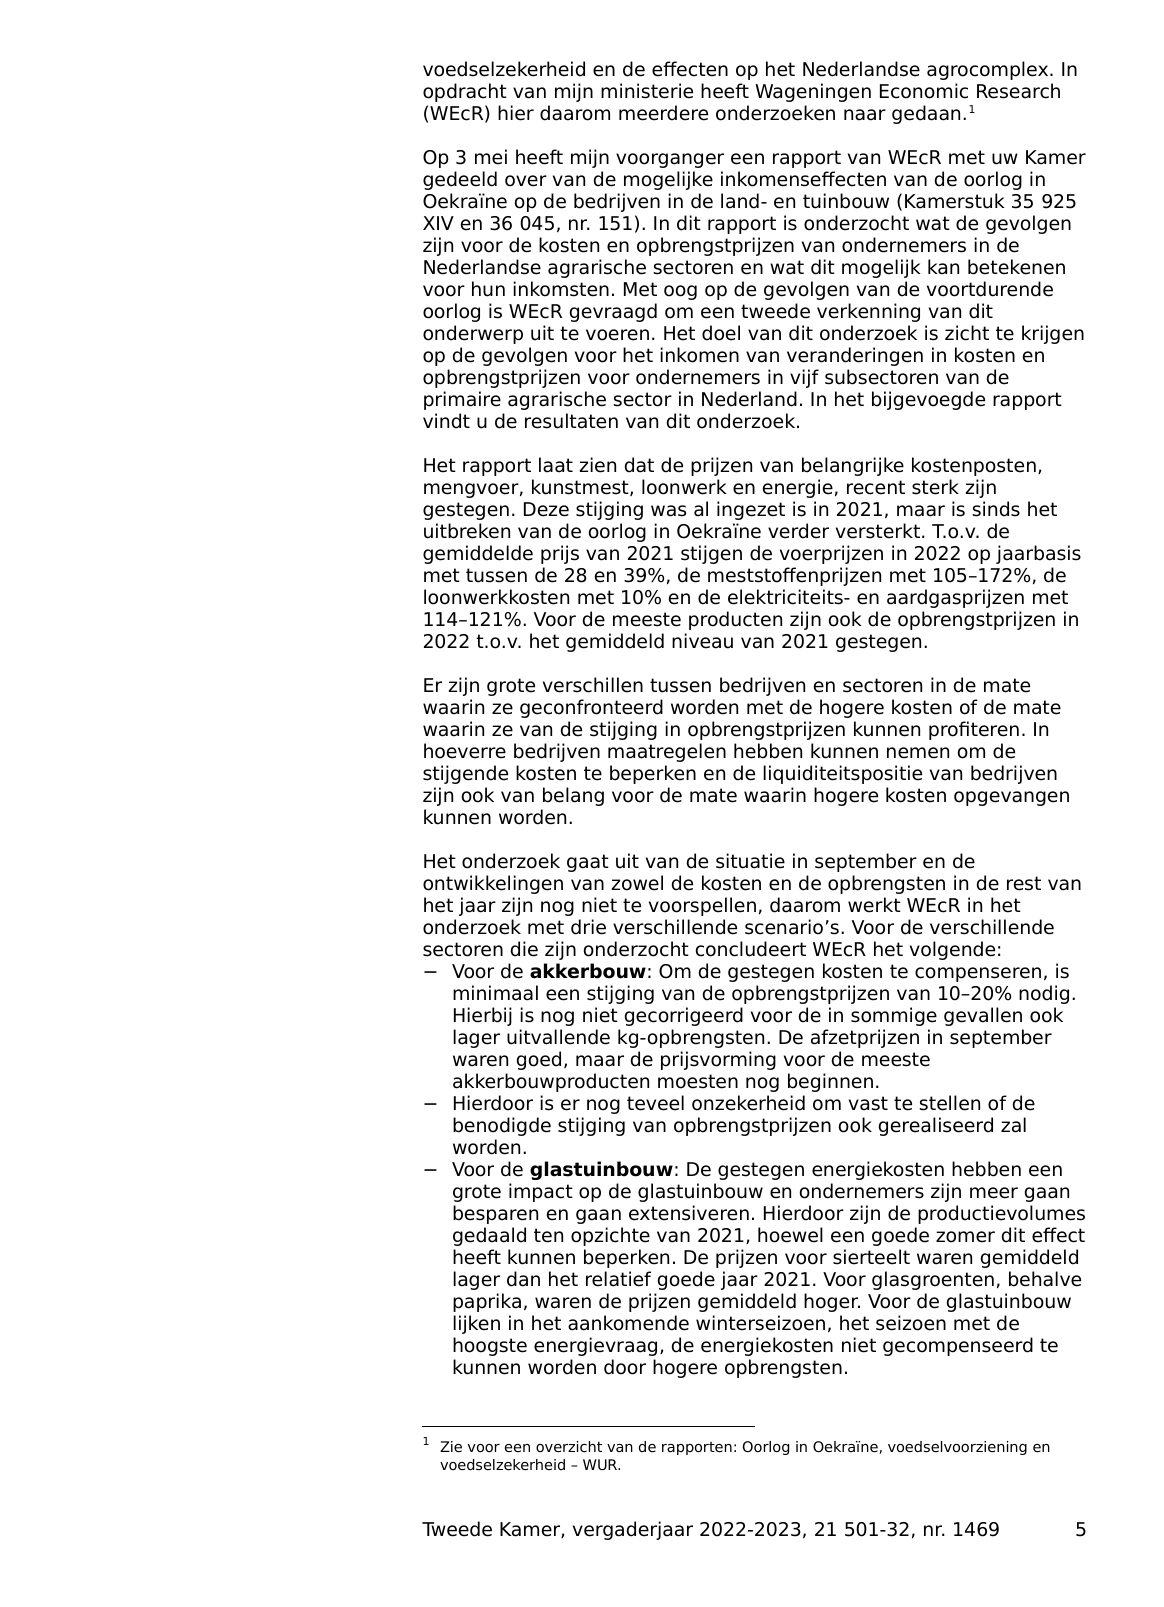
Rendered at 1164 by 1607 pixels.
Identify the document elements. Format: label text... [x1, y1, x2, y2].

text Er zijn grote verschillen tussen bedrijven en sectoren in de mate waarin ze geconfronteerd worden met de hogere kosten of de mate waarin ze van de stijging in opbrengstprijzen kunnen profiteren. In hoeverre bedrijven maatregelen hebben kunnen nemen om de stijgende kosten te beperken en de liquiditeitspositie van bedrijven zijn ook van belang voor de mate waarin hogere kosten opgevangen kunnen worden. [422, 675, 1087, 829]
text Het onderzoek gaat uit van de situatie in september en de ontwikkelingen van zowel de kosten en de opbrengsten in de rest van het jaar zijn nog niet te voorspellen, daarom werkt WEcR in het onderzoek met drie verschillende scenario’s. Voor de verschillende sectoren die zijn onderzocht concludeert WEcR het volgende: [422, 851, 1087, 961]
text − Voor de glastuinbouw: De gestegen energiekosten hebben een grote impact op de glastuinbouw en ondernemers zijn meer gaan besparen en gaan extensiveren. Hierdoor zijn de productievolumes gedaald ten opzichte van 2021, hoewel een goede zomer dit effect heeft kunnen beperken. De prijzen voor sierteelt waren gemiddeld lager dan het relatief goede jaar 2021. Voor glasgroenten, behalve paprika, waren de prijzen gemiddeld hoger. Voor de glastuinbouw lijken in het aankomende winterseizoen, het seizoen met de hoogste energievraag, de energiekosten niet gecompenseerd te kunnen worden door hogere opbrengsten. [422, 1159, 1087, 1379]
text − Voor de akkerbouw: Om de gestegen kosten te compenseren, is minimaal een stijging van de opbrengstprijzen van 10–20% nodig. Hierbij is nog niet gecorrigeerd voor de in sommige gevallen ook lager uitvallende kg-opbrengsten. De afzetprijzen in september waren goed, maar de prijsvorming voor de meeste akkerbouwproducten moesten nog beginnen. [422, 961, 1087, 1093]
text Zie voor een overzicht van de rapporten: Oorlog in Oekraïne, voedselvoorziening en voedselzekerheid – WUR. [422, 1435, 1087, 1474]
text Het rapport laat zien dat de prijzen van belangrijke kostenposten, mengvoer, kunstmest, loonwerk en energie, recent sterk zijn gestegen. Deze stijging was al ingezet is in 2021, maar is sinds het uitbreken van de oorlog in Oekraïne verder versterkt. T.o.v. de gemiddelde prijs van 2021 stijgen de voerprijzen in 2022 op jaarbasis met tussen de 28 en 39%, de meststoffenprijzen met 105–172%, de loonwerkkosten met 10% en de elektriciteits- en aardgasprijzen met 114–121%. Voor de meeste producten zijn ook de opbrengstprijzen in 2022 t.o.v. het gemiddeld niveau van 2021 gestegen. [422, 455, 1087, 653]
text voedselzekerheid en de effecten op het Nederlandse agrocomplex. In opdracht van mijn ministerie heeft Wageningen Economic Research (WEcR) hier daarom meerdere onderzoeken naar gedaan. [422, 59, 1087, 125]
text − Hierdoor is er nog teveel onzekerheid om vast te stellen of de benodigde stijging van opbrengstprijzen ook gerealiseerd zal worden. [422, 1093, 1087, 1159]
text Op 3 mei heeft mijn voorganger een rapport van WEcR met uw Kamer gedeeld over van de mogelijke inkomenseffecten van de oorlog in Oekraïne op de bedrijven in de land- en tuinbouw (Kamerstuk 35 925 XIV en 36 045, nr. 151). In dit rapport is onderzocht wat de gevolgen zijn voor de kosten en opbrengstprijzen van ondernemers in de Nederlandse agrarische sectoren en wat dit mogelijk kan betekenen voor hun inkomsten. Met oog op de gevolgen van de voortdurende oorlog is WEcR gevraagd om een tweede verkenning van dit onderwerp uit te voeren. Het doel van dit onderzoek is zicht te krijgen op de gevolgen voor het inkomen van veranderingen in kosten en opbrengstprijzen voor ondernemers in vijf subsectoren van de primaire agrarische sector in Nederland. In het bijgevoegde rapport vindt u de resultaten van dit onderzoek. [422, 147, 1087, 433]
